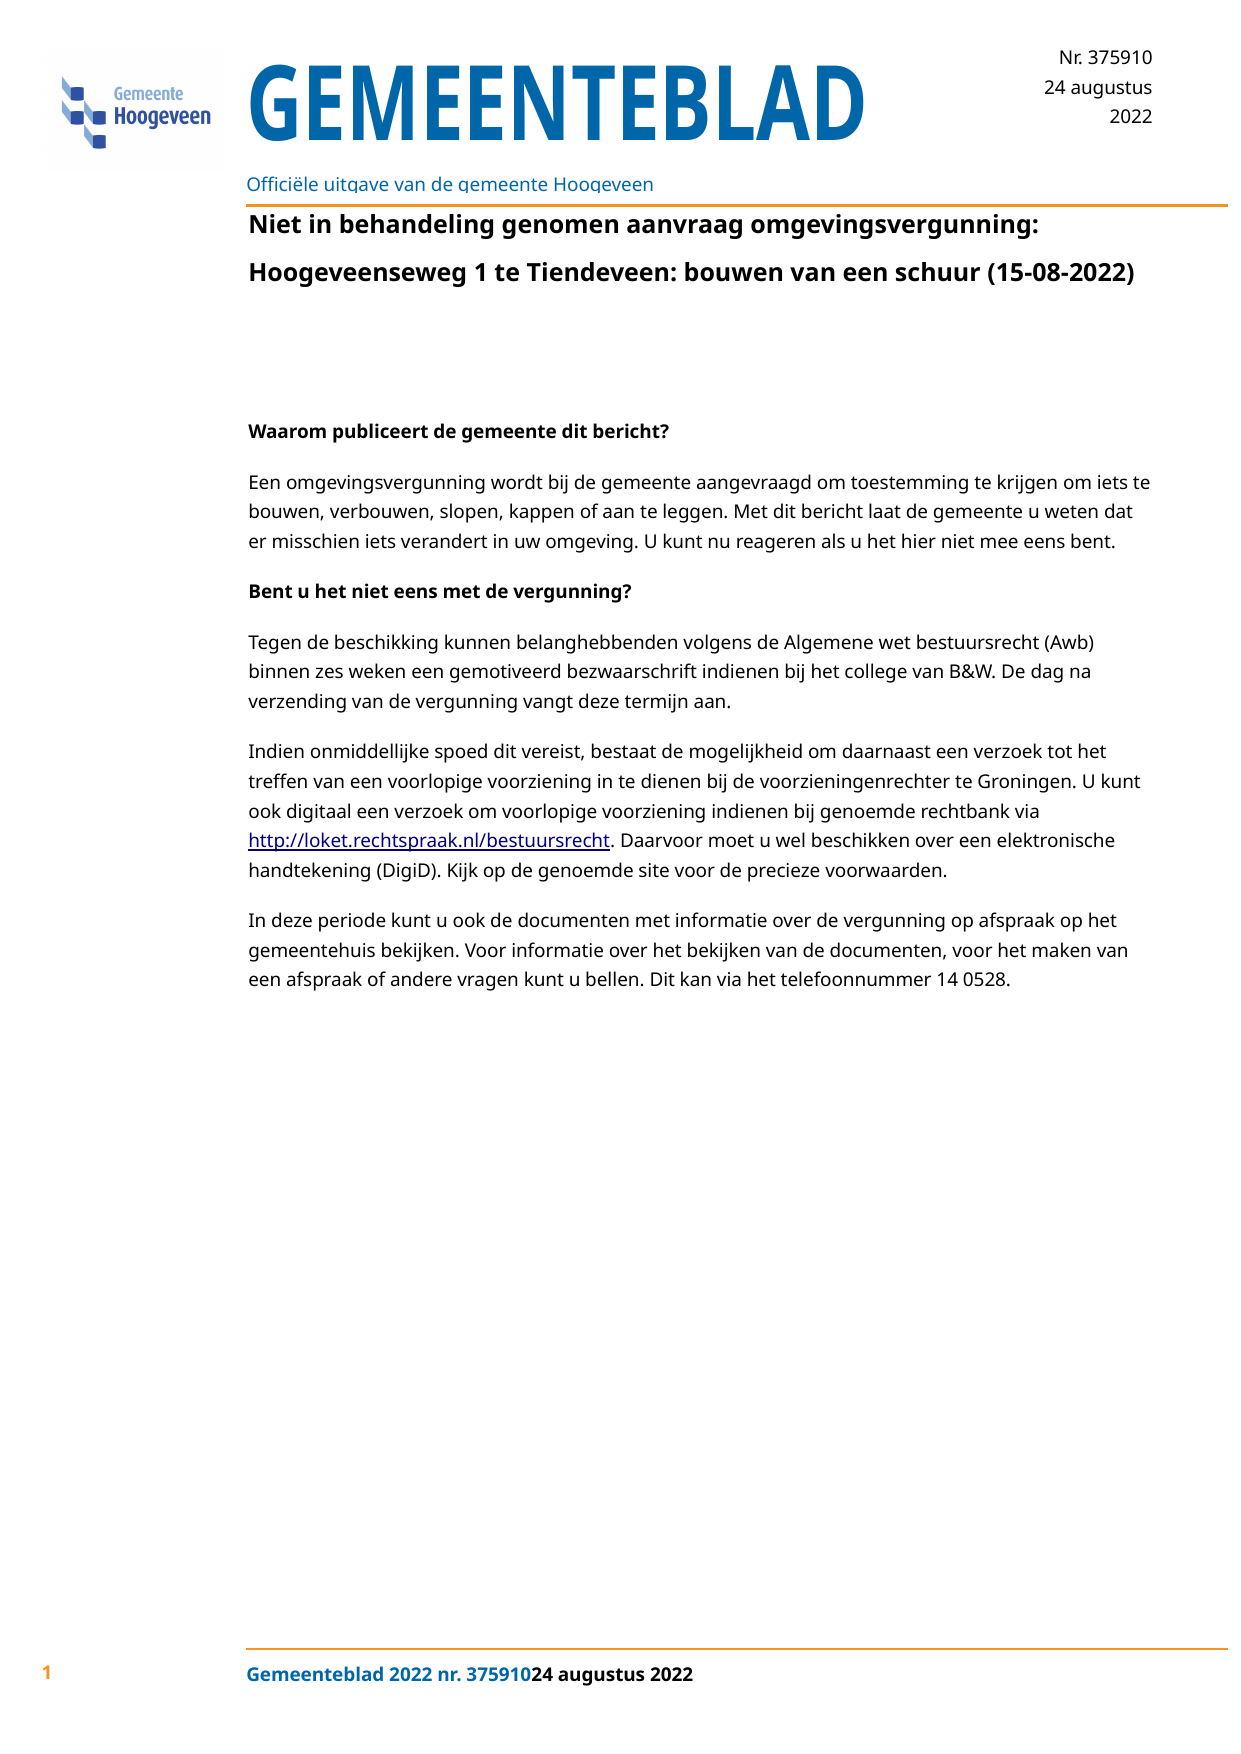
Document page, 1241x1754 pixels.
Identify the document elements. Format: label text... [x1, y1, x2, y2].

text Indien onmiddellijke spoed dit vereist, bestaat de mogelijkheid om daarnaast een verzoek tot het treffen van een voorlopige voorziening in te dienen bij de voorzieningenrechter te Groningen. U kunt ook digitaal een verzoek om voorlopige voorziening indienen bij genoemde rechtbank via http://loket.rechtspraak.nl/bestuursrecht. Daarvoor moet u wel beschikken over een elektronische handtekening (DigiD). Kijk op de genoemde site voor de precieze voorwaarden. [248, 739, 1152, 883]
text Tegen de beschikking kunnen belanghebbenden volgens de Algemene wet bestuursrecht (Awb) binnen zes weken een gemotiveerd bezwaarschrift indienen bij het college van B&W. De dag na verzending van de vergunning vangt deze termijn aan. [248, 629, 1152, 714]
text Bent u het niet eens met de vergunning? [248, 579, 1152, 604]
picture [41, 47, 231, 172]
text In deze periode kunt u ook de documenten met informatie over de vergunning op afspraak op het gemeentehuis bekijken. Voor informatie over het bekijken van de documenten, voor het maken van een afspraak of andere vragen kunt u bellen. Dit kan via het telefoonnummer 14 0528. [248, 907, 1152, 992]
text Een omgevingsvergunning wordt bij de gemeente aangevraagd om toestemming te krijgen om iets te bouwen, verbouwen, slopen, kappen of aan te leggen. Met dit bericht laat de gemeente u weten dat er misschien iets verandert in uw omgeving. U kunt nu reageren als u het hier niet mee eens bent. [248, 469, 1152, 554]
text Waarom publiceert de gemeente dit bericht? [248, 419, 1152, 444]
text Niet in behandeling genomen aanvraag omgevingsvergunning: Hoogeveenseweg 1 te Tiendeveen: bouwen van een schuur (15-08-2022) [248, 207, 1152, 288]
